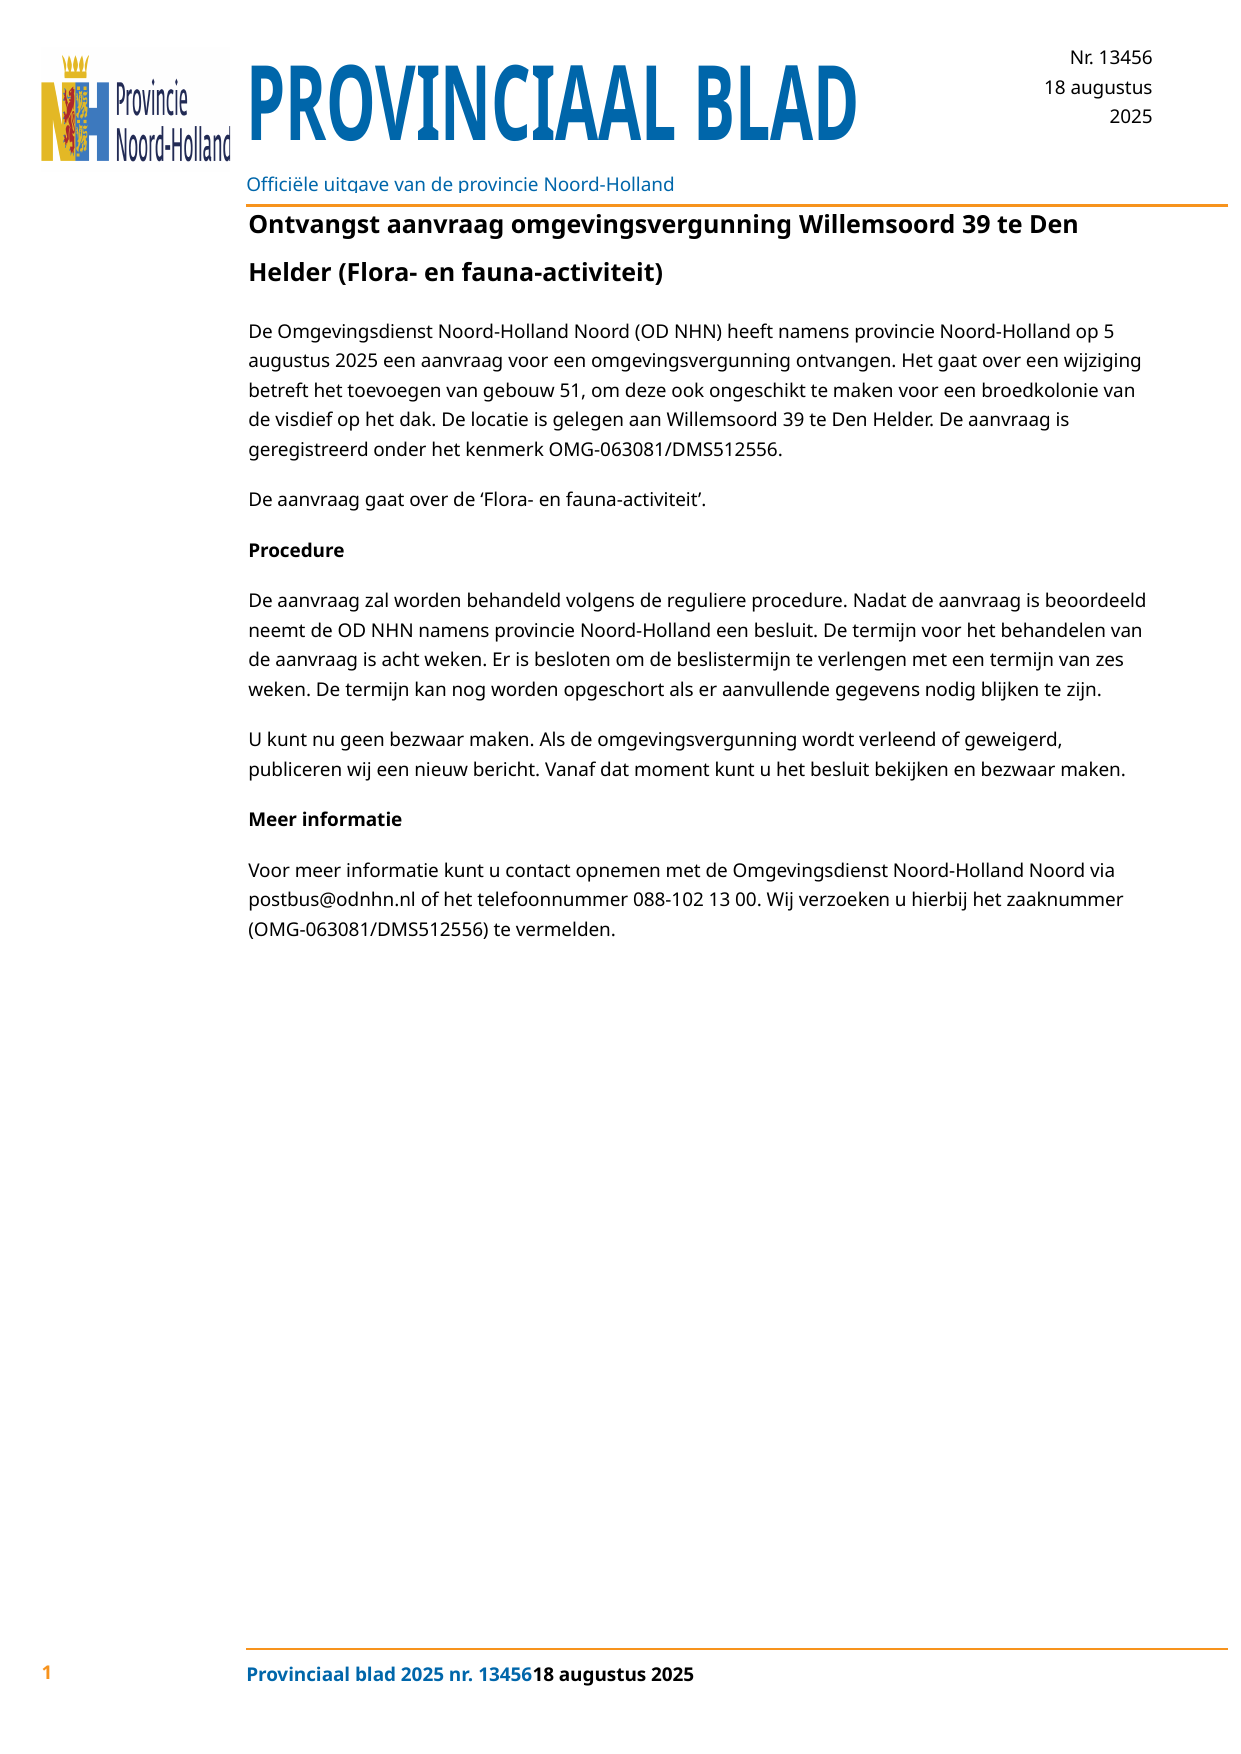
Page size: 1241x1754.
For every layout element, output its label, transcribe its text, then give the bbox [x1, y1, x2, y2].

text De aanvraag gaat over de ‘Flora- en fauna-activiteit’. [248, 487, 1152, 512]
text De Omgevingsdienst Noord-Holland Noord (OD NHN) heeft namens provincie Noord-Holland op 5 augustus 2025 een aanvraag voor een omgevingsvergunning ontvangen. Het gaat over een wijziging betreft het toevoegen van gebouw 51, om deze ook ongeschikt te maken voor een broedkolonie van de visdief op het dak. De locatie is gelegen aan Willemsoord 39 te Den Helder. De aanvraag is geregistreerd onder het kenmerk OMG-063081/DMS512556. [248, 318, 1152, 462]
picture [41, 47, 231, 172]
text U kunt nu geen bezwaar maken. Als de omgevingsvergunning wordt verleend of geweigerd, publiceren wij een nieuw bericht. Vanaf dat moment kunt u het besluit bekijken en bezwaar maken. [248, 727, 1152, 782]
text De aanvraag zal worden behandeld volgens de reguliere procedure. Nadat de aanvraag is beoordeeld neemt de OD NHN namens provincie Noord-Holland een besluit. De termijn voor het behandelen van de aanvraag is acht weken. Er is besloten om de beslistermijn te verlengen met een termijn van zes weken. De termijn kan nog worden opgeschort als er aanvullende gegevens nodig blijken te zijn. [248, 587, 1152, 702]
text Meer informatie [248, 807, 1152, 832]
text Voor meer informatie kunt u contact opnemen met de Omgevingsdienst Noord-Holland Noord via postbus@odnhn.nl of het telefoonnummer 088-102 13 00. Wij verzoeken u hierbij het zaaknummer (OMG-063081/DMS512556) te vermelden. [248, 857, 1152, 942]
text Procedure [248, 537, 1152, 563]
text Ontvangst aanvraag omgevingsvergunning Willemsoord 39 te Den Helder (Flora- en fauna-activiteit) [248, 207, 1152, 288]
